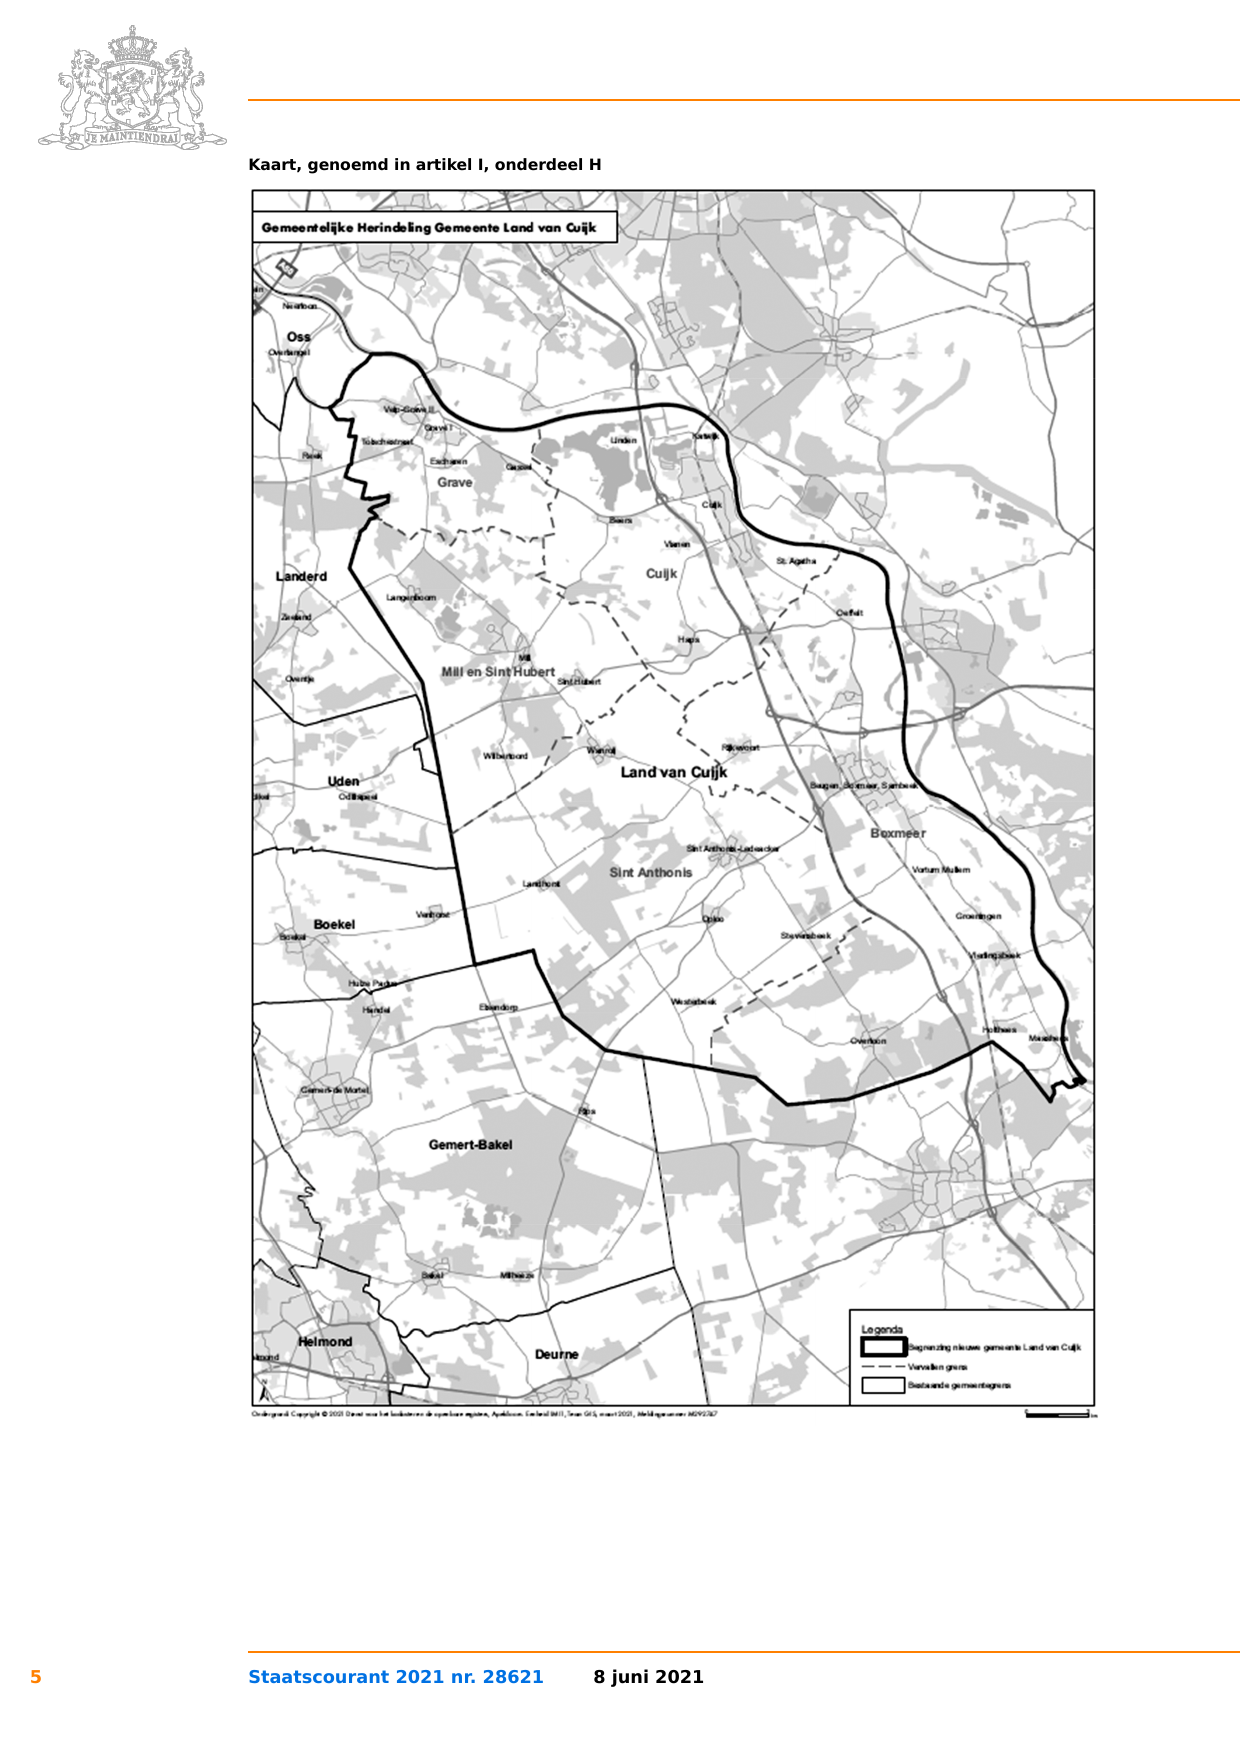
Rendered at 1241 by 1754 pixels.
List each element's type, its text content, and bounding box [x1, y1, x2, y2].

picture [38, 25, 227, 150]
text Kaart, genoemd in artikel I, onderdeel H [248, 156, 1098, 174]
picture [248, 185, 1099, 1426]
